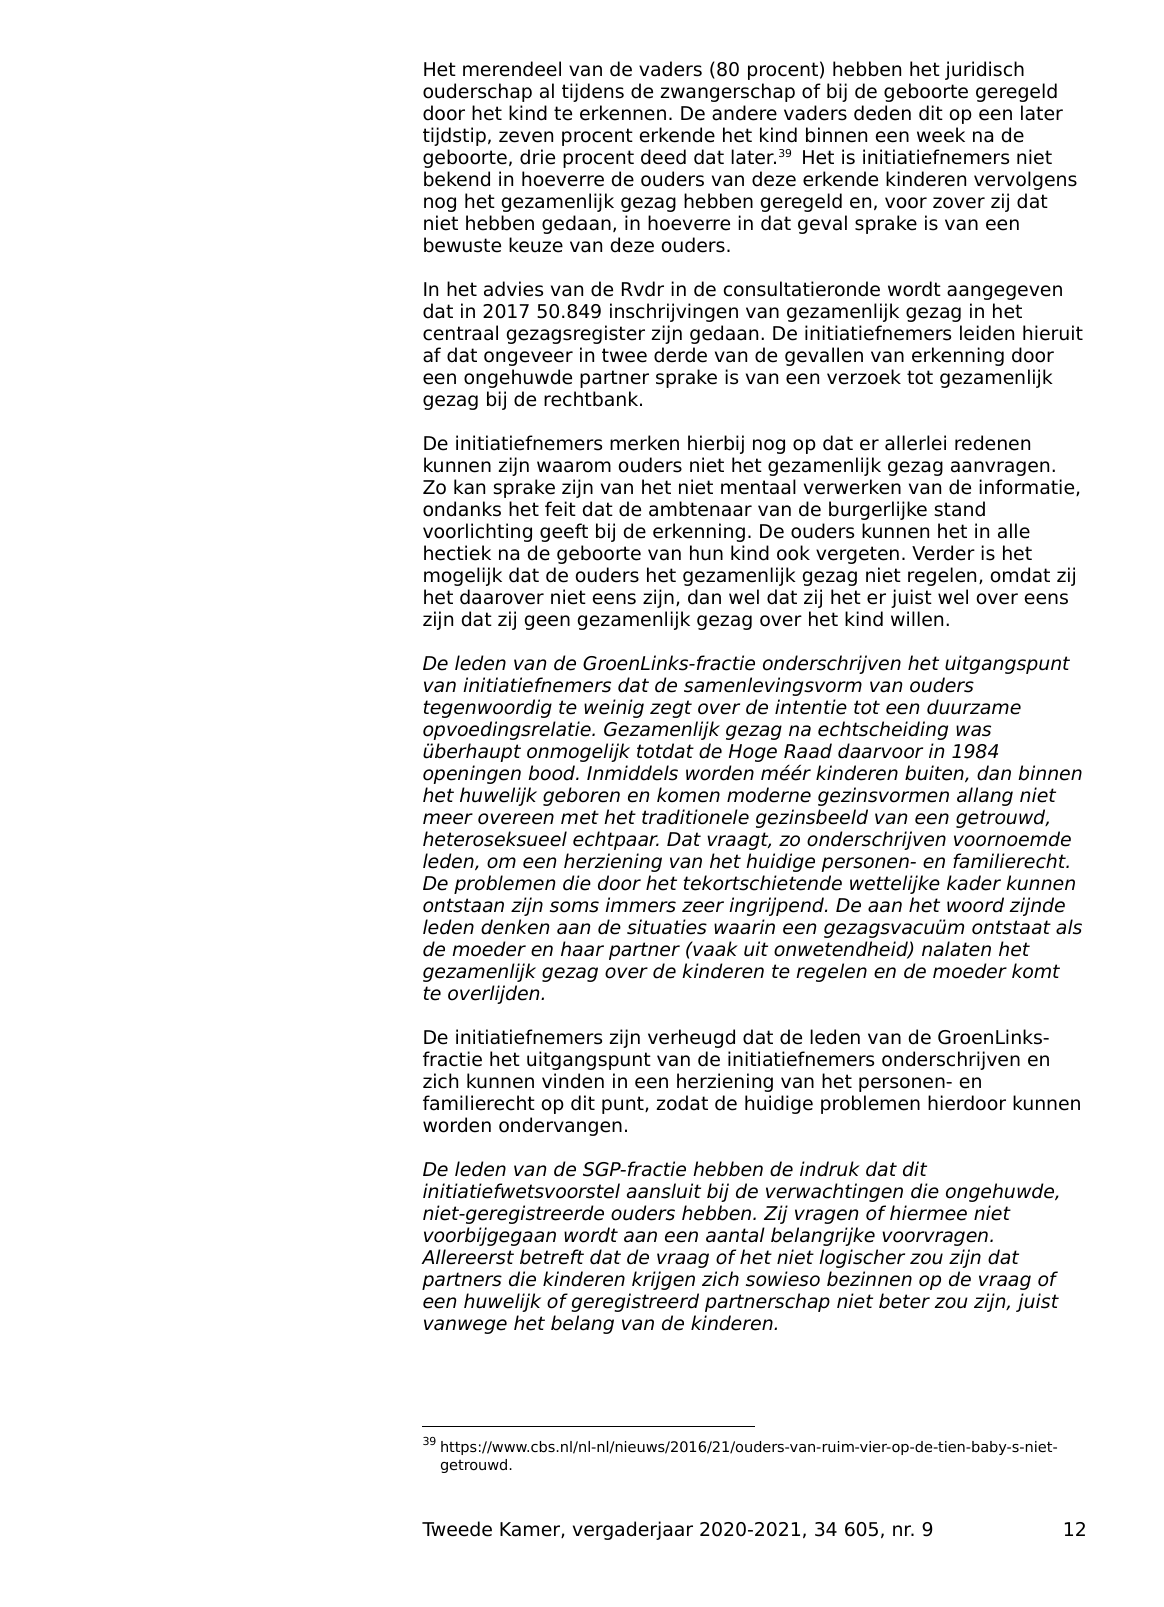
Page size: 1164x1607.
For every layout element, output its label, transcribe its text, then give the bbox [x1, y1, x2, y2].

text De initiatiefnemers merken hierbij nog op dat er allerlei redenen kunnen zijn waarom ouders niet het gezamenlijk gezag aanvragen. Zo kan sprake zijn van het niet mentaal verwerken van de informatie, ondanks het feit dat de ambtenaar van de burgerlijke stand voorlichting geeft bij de erkenning. De ouders kunnen het in alle hectiek na de geboorte van hun kind ook vergeten. Verder is het mogelijk dat de ouders het gezamenlijk gezag niet regelen, omdat zij het daarover niet eens zijn, dan wel dat zij het er juist wel over eens zijn dat zij geen gezamenlijk gezag over het kind willen. [422, 433, 1087, 631]
text De initiatiefnemers zijn verheugd dat de leden van de GroenLinks-fractie het uitgangspunt van de initiatiefnemers onderschrijven en zich kunnen vinden in een herziening van het personen- en familierecht op dit punt, zodat de huidige problemen hierdoor kunnen worden ondervangen. [422, 1027, 1087, 1137]
text Het merendeel van de vaders (80 procent) hebben het juridisch ouderschap al tijdens de zwangerschap of bij de geboorte geregeld door het kind te erkennen. De andere vaders deden dit op een later tijdstip, zeven procent erkende het kind binnen een week na de geboorte, drie procent deed dat later. Het is initiatiefnemers niet bekend in hoeverre de ouders van deze erkende kinderen vervolgens nog het gezamenlijk gezag hebben geregeld en, voor zover zij dat niet hebben gedaan, in hoeverre in dat geval sprake is van een bewuste keuze van deze ouders. [422, 59, 1087, 257]
text De leden van de GroenLinks-fractie onderschrijven het uitgangspunt van initiatiefnemers dat de samenlevingsvorm van ouders tegenwoordig te weinig zegt over de intentie tot een duurzame opvoedingsrelatie. Gezamenlijk gezag na echtscheiding was überhaupt onmogelijk totdat de Hoge Raad daarvoor in 1984 openingen bood. Inmiddels worden méér kinderen buiten, dan binnen het huwelijk geboren en komen moderne gezinsvormen allang niet meer overeen met het traditionele gezinsbeeld van een getrouwd, heteroseksueel echtpaar. Dat vraagt, zo onderschrijven voornoemde leden, om een herziening van het huidige personen- en familierecht. De problemen die door het tekortschietende wettelijke kader kunnen ontstaan zijn soms immers zeer ingrijpend. De aan het woord zijnde leden denken aan de situaties waarin een gezagsvacuüm ontstaat als de moeder en haar partner (vaak uit onwetendheid) nalaten het gezamenlijk gezag over de kinderen te regelen en de moeder komt te overlijden. [422, 653, 1087, 1005]
text https://www.cbs.nl/nl-nl/nieuws/2016/21/ouders-van-ruim-vier-op-de-tien-baby-s-niet-getrouwd. [422, 1435, 1087, 1474]
text In het advies van de Rvdr in de consultatieronde wordt aangegeven dat in 2017 50.849 inschrijvingen van gezamenlijk gezag in het centraal gezagsregister zijn gedaan. De initiatiefnemers leiden hieruit af dat ongeveer in twee derde van de gevallen van erkenning door een ongehuwde partner sprake is van een verzoek tot gezamenlijk gezag bij de rechtbank. [422, 279, 1087, 411]
text De leden van de SGP-fractie hebben de indruk dat dit initiatiefwetsvoorstel aansluit bij de verwachtingen die ongehuwde, niet-geregistreerde ouders hebben. Zij vragen of hiermee niet voorbijgegaan wordt aan een aantal belangrijke voorvragen. Allereerst betreft dat de vraag of het niet logischer zou zijn dat partners die kinderen krijgen zich sowieso bezinnen op de vraag of een huwelijk of geregistreerd partnerschap niet beter zou zijn, juist vanwege het belang van de kinderen. [422, 1159, 1087, 1335]
